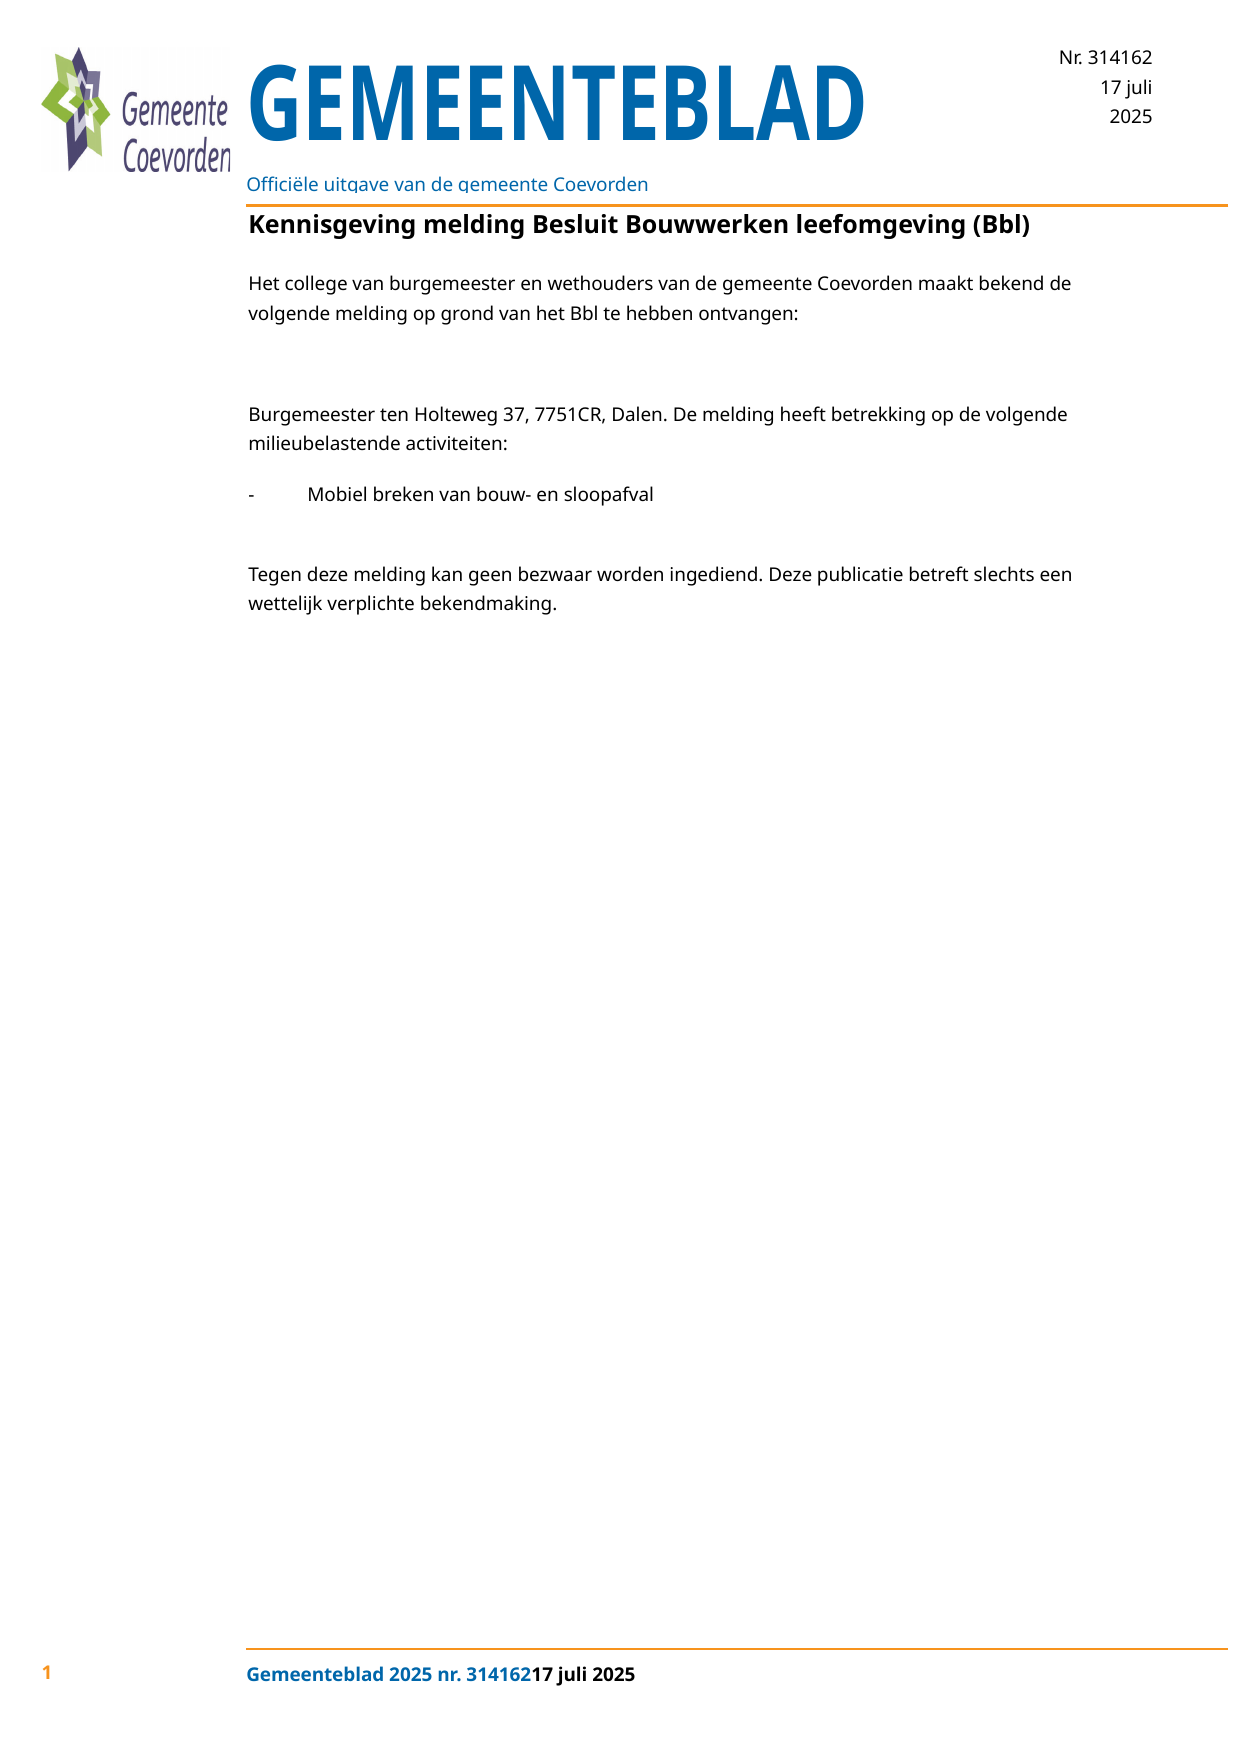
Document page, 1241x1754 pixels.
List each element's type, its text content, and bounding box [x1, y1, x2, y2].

text Het college van burgemeester en wethouders van de gemeente Coevorden maakt bekend de volgende melding op grond van het Bbl te hebben ontvangen: [248, 270, 1152, 326]
text Kennisgeving melding Besluit Bouwwerken leefomgeving (Bbl) [248, 207, 1152, 241]
list Mobiel breken van bouw- en sloopafval [248, 481, 1152, 506]
text Tegen deze melding kan geen bezwaar worden ingediend. Deze publicatie betreft slechts een wettelijk verplichte bekendmaking. [248, 561, 1152, 616]
text Burgemeester ten Holteweg 37, 7751CR, Dalen. De melding heeft betrekking op de volgende milieubelastende activiteiten: [248, 401, 1152, 456]
picture [41, 47, 231, 172]
